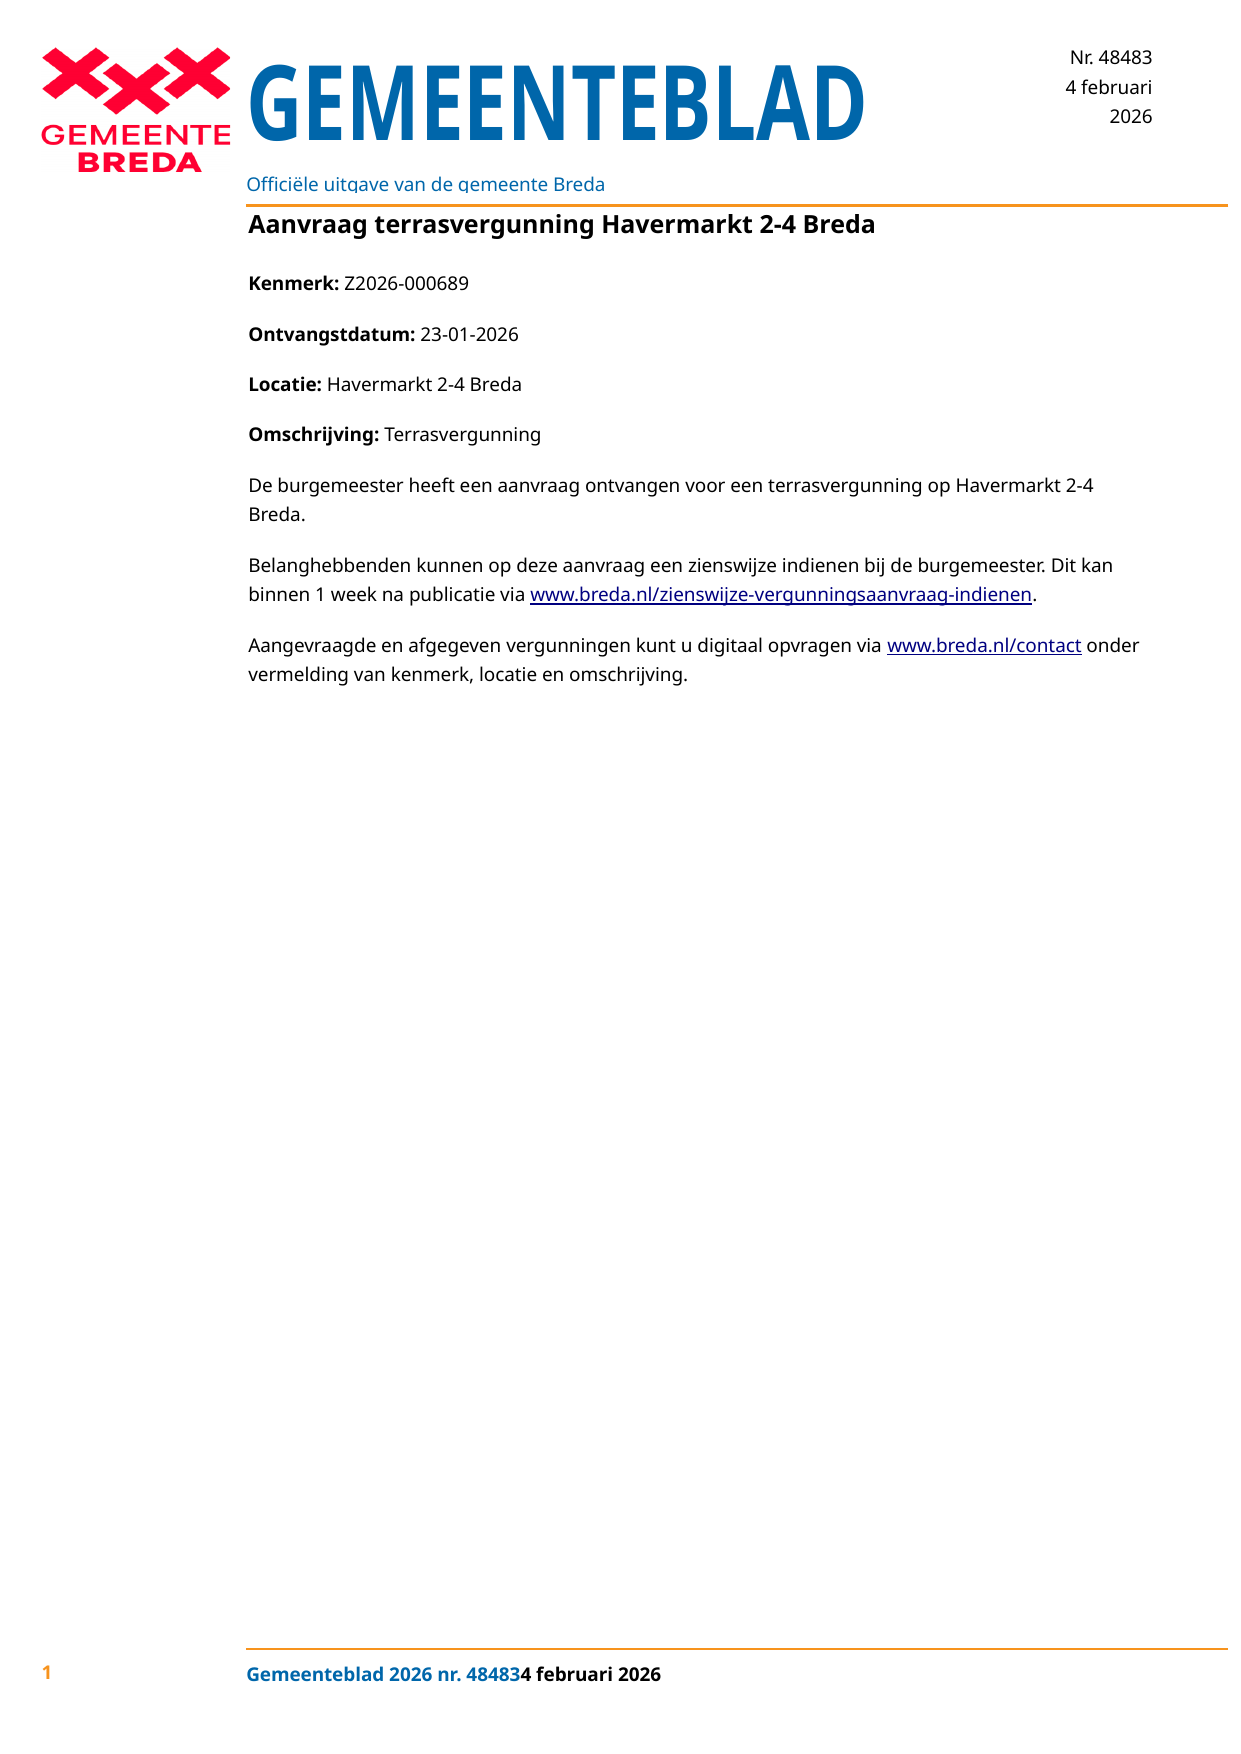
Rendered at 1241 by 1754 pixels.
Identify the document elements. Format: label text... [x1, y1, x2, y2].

text De burgemeester heeft een aanvraag ontvangen voor een terrasvergunning op Havermarkt 2-4 Breda. [248, 472, 1152, 527]
text Locatie: Havermarkt 2-4 Breda [248, 371, 1152, 397]
text Omschrijving: Terrasvergunning [248, 422, 1152, 447]
text Ontvangstdatum: 23-01-2026 [248, 321, 1152, 346]
text Kenmerk: Z2026-000689 [248, 270, 1152, 296]
picture [41, 47, 231, 172]
text Aangevraagde en afgegeven vergunningen kunt u digitaal opvragen via www.breda.nl/contact onder vermelding van kenmerk, locatie en omschrijving. [248, 632, 1152, 687]
text Belanghebbenden kunnen op deze aanvraag een zienswijze indienen bij de burgemeester. Dit kan binnen 1 week na publicatie via www.breda.nl/zienswijze-vergunningsaanvraag-indienen. [248, 552, 1152, 607]
text Aanvraag terrasvergunning Havermarkt 2-4 Breda [248, 207, 1152, 241]
